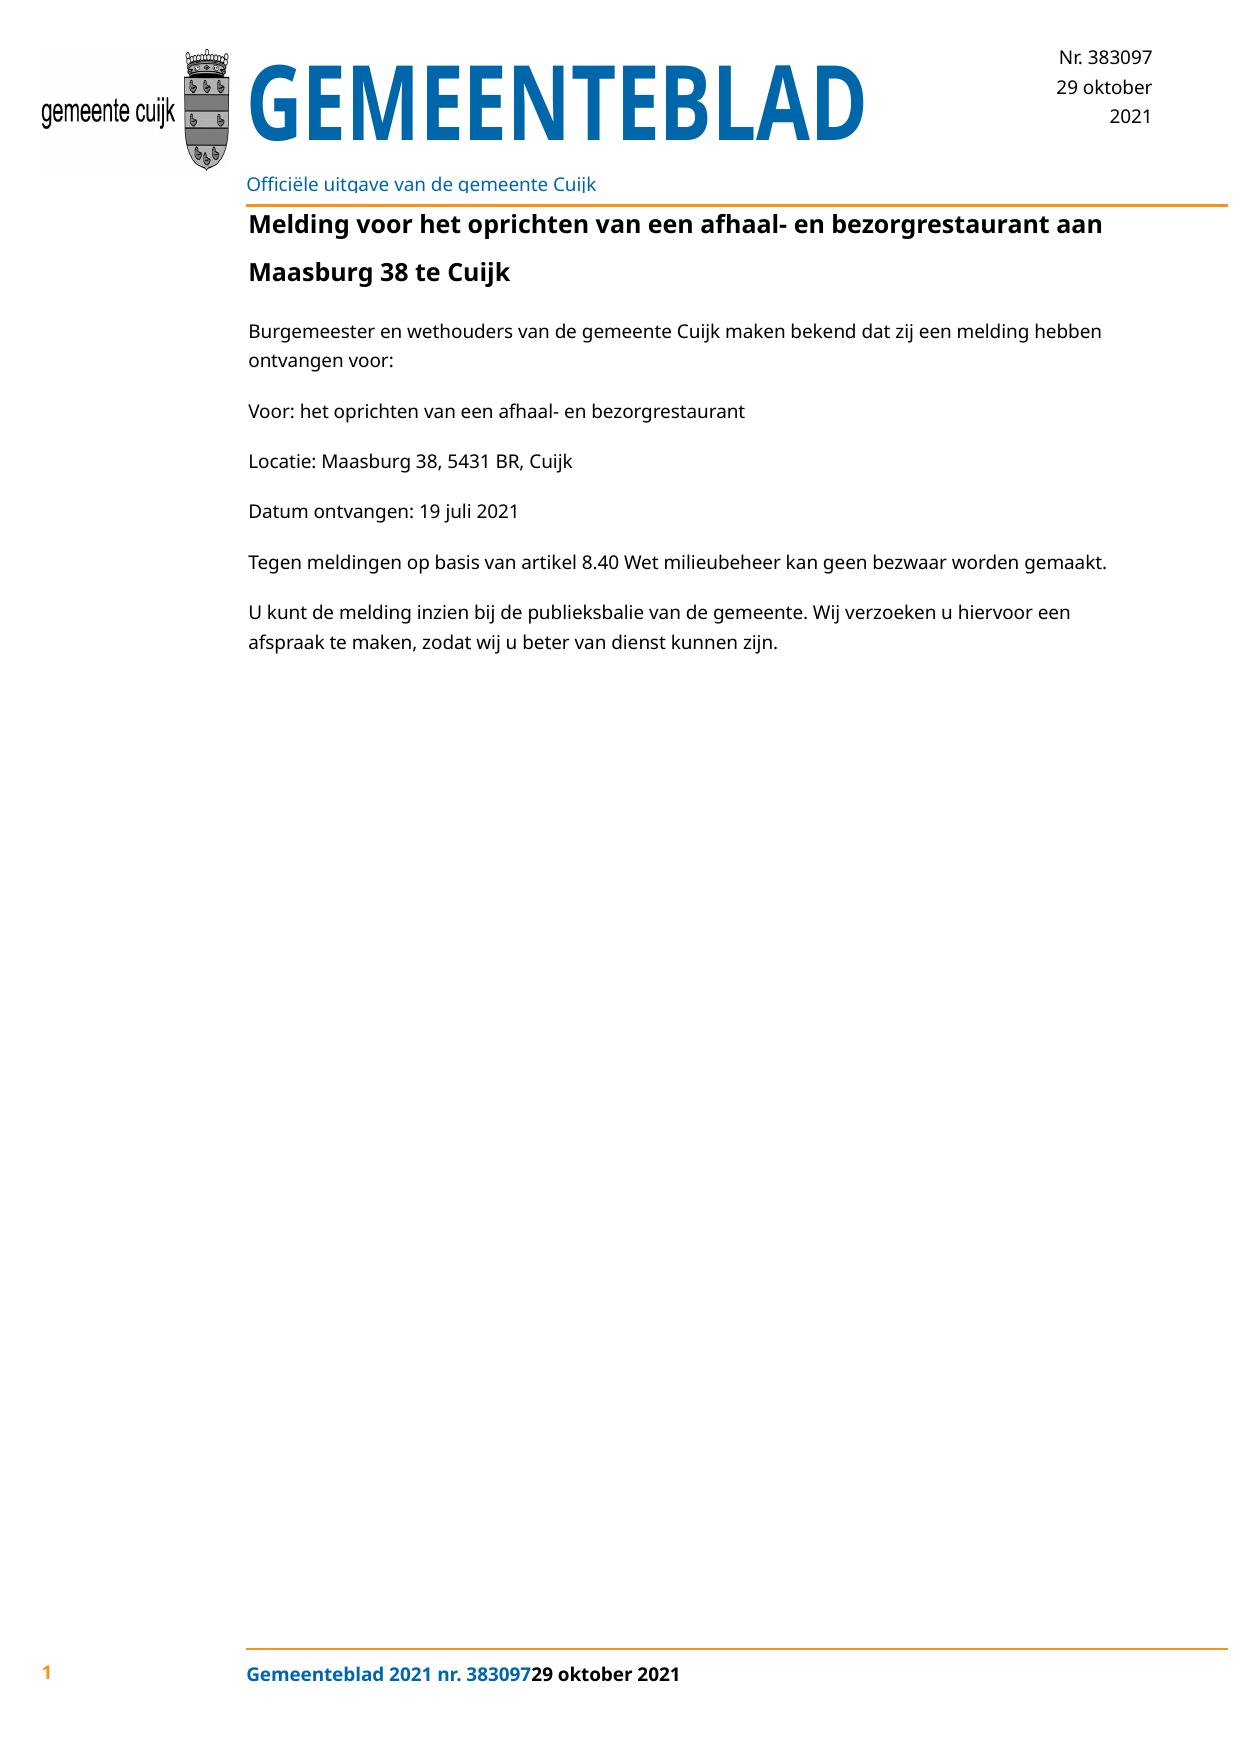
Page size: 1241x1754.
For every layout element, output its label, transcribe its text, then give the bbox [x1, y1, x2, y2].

text Datum ontvangen: 19 juli 2021 [248, 499, 1152, 524]
text Burgemeester en wethouders van de gemeente Cuijk maken bekend dat zij een melding hebben ontvangen voor: [248, 318, 1152, 373]
picture [41, 47, 231, 172]
text Melding voor het oprichten van een afhaal- en bezorgrestaurant aan Maasburg 38 te Cuijk [248, 207, 1152, 288]
text Voor: het oprichten van een afhaal- en bezorgrestaurant [248, 398, 1152, 424]
text U kunt de melding inzien bij de publieksbalie van de gemeente. Wij verzoeken u hiervoor een afspraak te maken, zodat wij u beter van dienst kunnen zijn. [248, 599, 1152, 655]
text Locatie: Maasburg 38, 5431 BR, Cuijk [248, 448, 1152, 474]
text Tegen meldingen op basis van artikel 8.40 Wet milieubeheer kan geen bezwaar worden gemaakt. [248, 549, 1152, 575]
